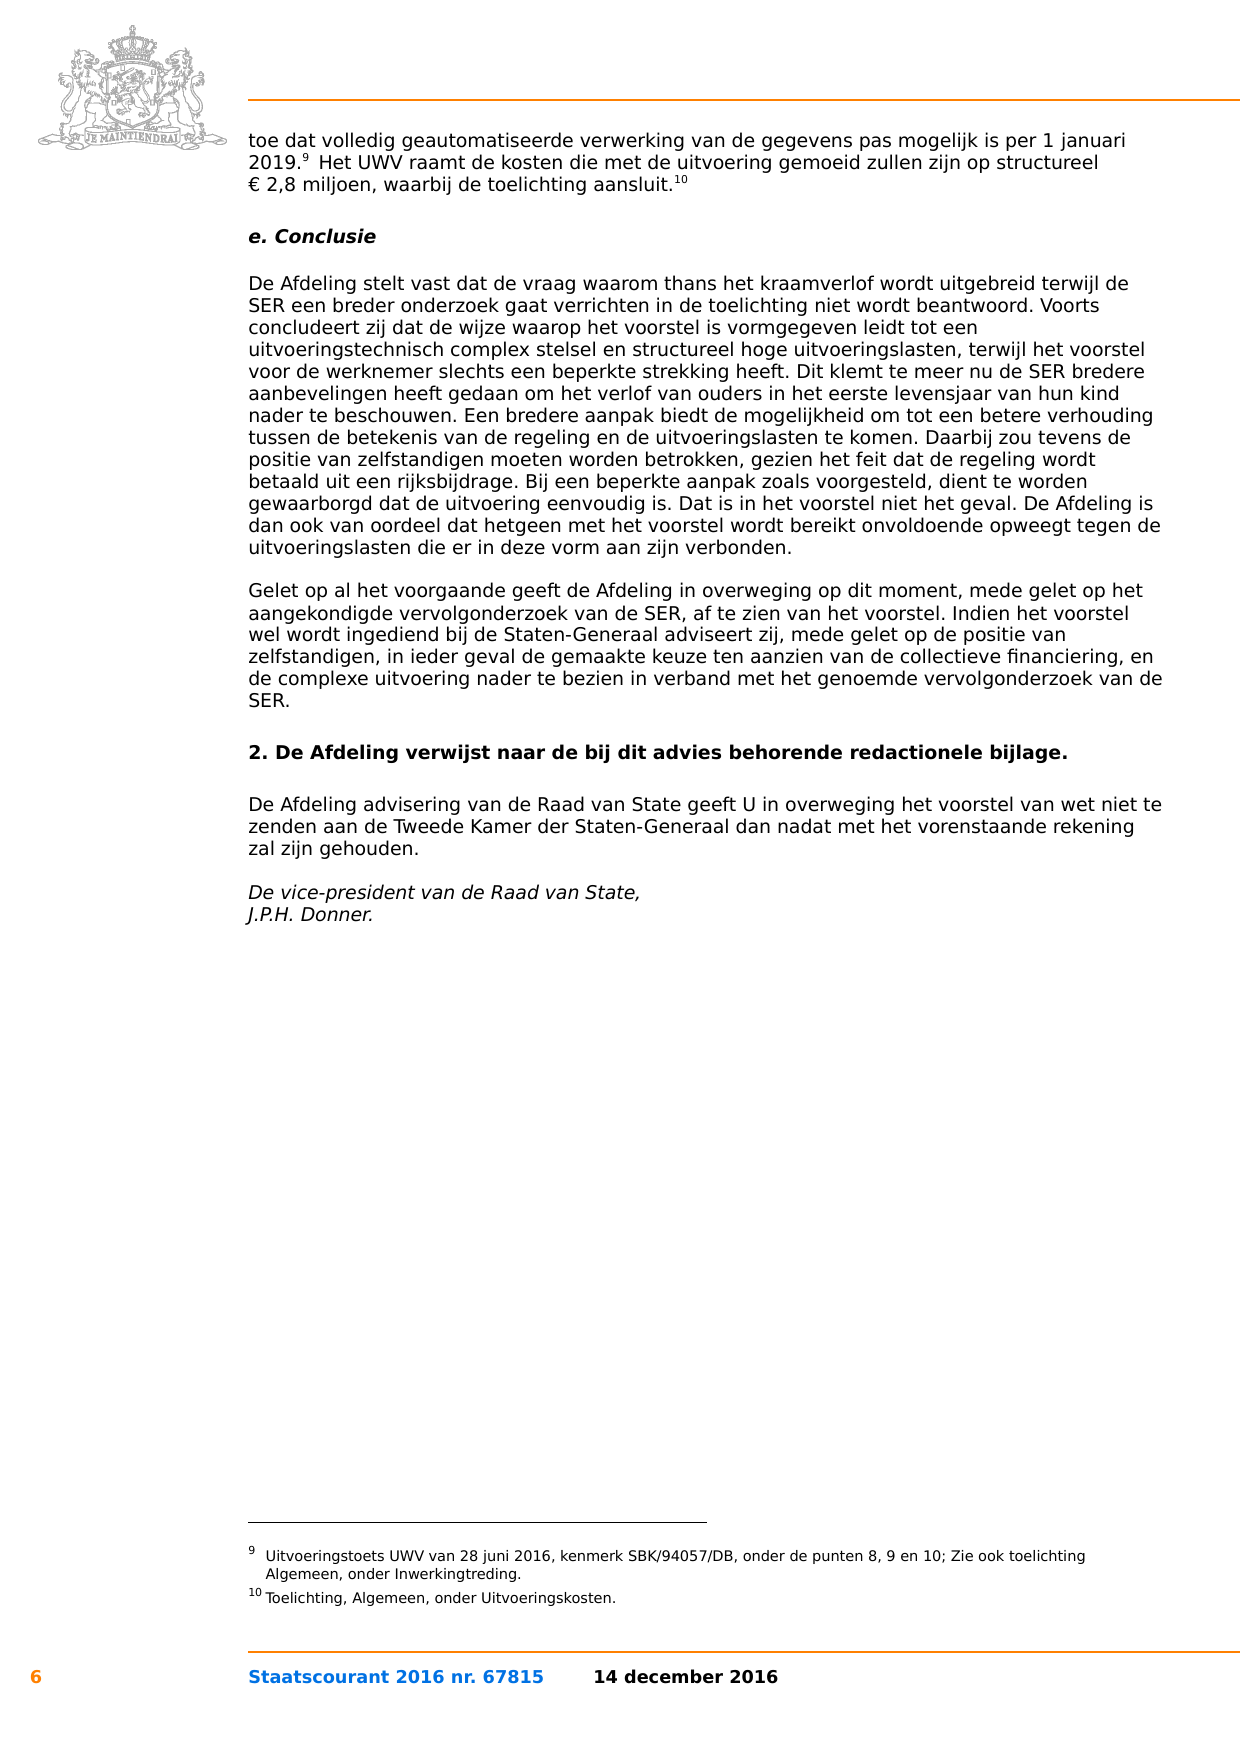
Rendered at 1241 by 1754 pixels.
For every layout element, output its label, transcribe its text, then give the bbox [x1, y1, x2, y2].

text Gelet op al het voorgaande geeft de Afdeling in overweging op dit moment, mede gelet op het aangekondigde vervolgonderzoek van de SER, af te zien van het voorstel. Indien het voorstel wel wordt ingediend bij de Staten-Generaal adviseert zij, mede gelet op de positie van zelfstandigen, in ieder geval de gemaakte keuze ten aanzien van de collectieve financiering, en de complexe uitvoering nader te bezien in verband met het genoemde vervolgonderzoek van de SER. [248, 580, 1163, 712]
text Uitvoeringstoets UWV van 28 juni 2016, kenmerk SBK/94057/DB, onder de punten 8, 9 en 10; Zie ook toelichting Algemeen, onder Inwerkingtreding. [248, 1544, 1163, 1583]
subtitle e. Conclusie [248, 226, 1163, 248]
text De Afdeling stelt vast dat de vraag waarom thans het kraamverlof wordt uitgebreid terwijl de SER een breder onderzoek gaat verrichten in de toelichting niet wordt beantwoord. Voorts concludeert zij dat de wijze waarop het voorstel is vormgegeven leidt tot een uitvoeringstechnisch complex stelsel en structureel hoge uitvoeringslasten, terwijl het voorstel voor de werknemer slechts een beperkte strekking heeft. Dit klemt te meer nu de SER bredere aanbevelingen heeft gedaan om het verlof van ouders in het eerste levensjaar van hun kind nader te beschouwen. Een bredere aanpak biedt de mogelijkheid om tot een betere verhouding tussen de betekenis van de regeling en de uitvoeringslasten te komen. Daarbij zou tevens de positie van zelfstandigen moeten worden betrokken, gezien het feit dat de regeling wordt betaald uit een rijksbijdrage. Bij een beperkte aanpak zoals voorgesteld, dient te worden gewaarborgd dat de uitvoering eenvoudig is. Dat is in het voorstel niet het geval. De Afdeling is dan ook van oordeel dat hetgeen met het voorstel wordt bereikt onvoldoende opweegt tegen de uitvoeringslasten die er in deze vorm aan zijn verbonden. [248, 273, 1163, 558]
text Toelichting, Algemeen, onder Uitvoeringskosten. [248, 1586, 1163, 1608]
text De Afdeling advisering van de Raad van State geeft U in overweging het voorstel van wet niet te zenden aan de Tweede Kamer der Staten-Generaal dan nadat met het vorenstaande rekening zal zijn gehouden. [248, 794, 1163, 860]
subtitle 2. De Afdeling verwijst naar de bij dit advies behorende redactionele bijlage. [248, 742, 1163, 764]
text De vice-president van de Raad van State, J.P.H. Donner. [248, 882, 1163, 926]
picture [38, 25, 227, 150]
text toe dat volledig geautomatiseerde verwerking van de gegevens pas mogelijk is per 1 januari 2019. Het UWV raamt de kosten die met de uitvoering gemoeid zullen zijn op structureel € 2,8 miljoen, waarbij de toelichting aansluit. [248, 130, 1163, 196]
